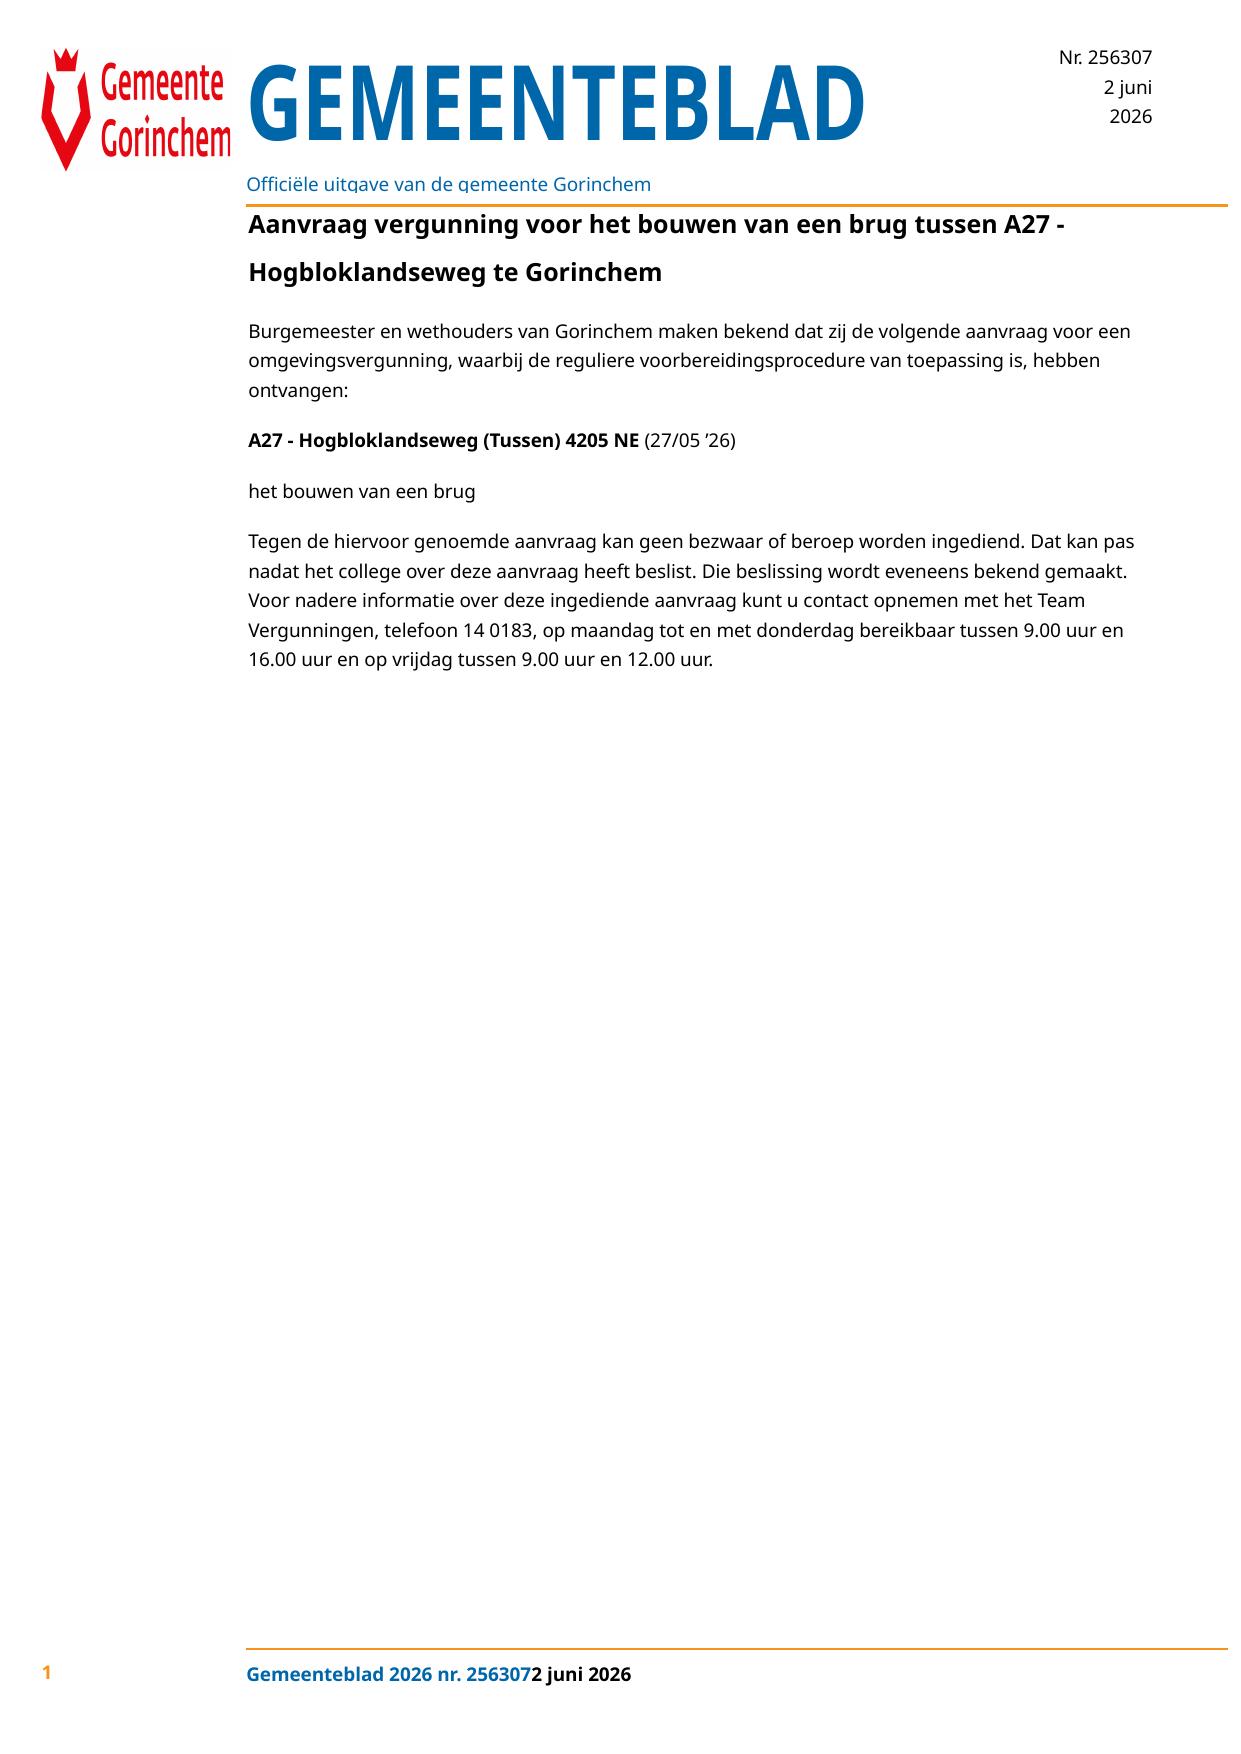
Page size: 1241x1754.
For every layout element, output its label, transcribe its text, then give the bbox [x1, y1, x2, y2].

text Burgemeester en wethouders van Gorinchem maken bekend dat zij de volgende aanvraag voor een omgevingsvergunning, waarbij de reguliere voorbereidingsprocedure van toepassing is, hebben ontvangen: [248, 318, 1152, 403]
text Aanvraag vergunning voor het bouwen van een brug tussen A27 - Hogbloklandseweg te Gorinchem [248, 207, 1152, 288]
text A27 - Hogbloklandseweg (Tussen) 4205 NE (27/05 ’26) [248, 427, 1152, 453]
picture [41, 47, 231, 172]
text het bouwen van een brug [248, 478, 1152, 504]
text Tegen de hiervoor genoemde aanvraag kan geen bezwaar of beroep worden ingediend. Dat kan pas nadat het college over deze aanvraag heeft beslist. Die beslissing wordt eveneens bekend gemaakt. Voor nadere informatie over deze ingediende aanvraag kunt u contact opnemen met het Team Vergunningen, telefoon 14 0183, op maandag tot en met donderdag bereikbaar tussen 9.00 uur en 16.00 uur en op vrijdag tussen 9.00 uur en 12.00 uur. [248, 528, 1152, 672]
